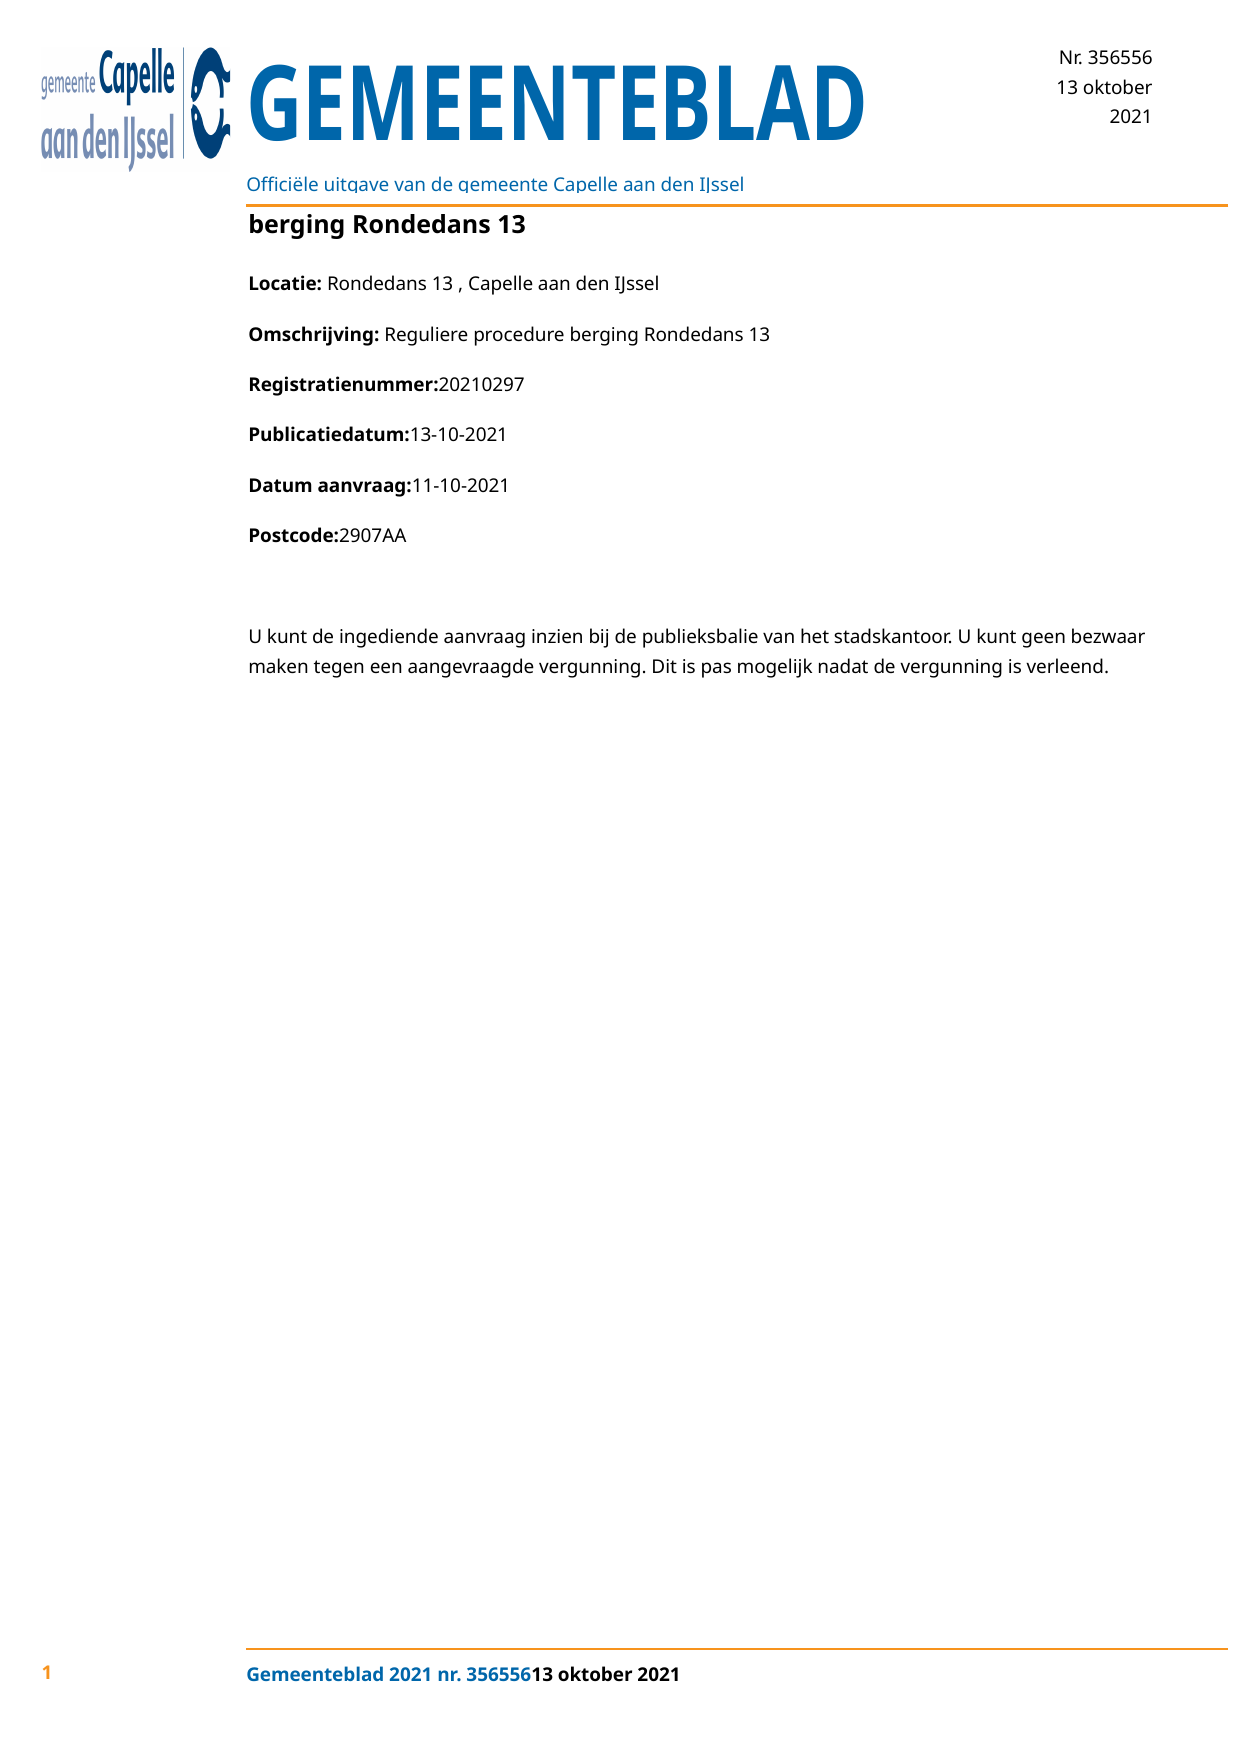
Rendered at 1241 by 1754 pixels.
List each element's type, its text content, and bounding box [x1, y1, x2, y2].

picture [41, 47, 231, 172]
text Publicatiedatum:13-10-2021 [248, 422, 1152, 447]
text Registratienummer:20210297 [248, 371, 1152, 397]
text berging Rondedans 13 [248, 207, 1152, 241]
text Datum aanvraag:11-10-2021 [248, 472, 1152, 498]
text U kunt de ingediende aanvraag inzien bij de publieksbalie van het stadskantoor. U kunt geen bezwaar maken tegen een aangevraagde vergunning. Dit is pas mogelijk nadat de vergunning is verleend. [248, 623, 1152, 678]
text Locatie: Rondedans 13 , Capelle aan den IJssel [248, 270, 1152, 296]
text Omschrijving: Reguliere procedure berging Rondedans 13 [248, 321, 1152, 346]
text Postcode:2907AA [248, 522, 1152, 548]
